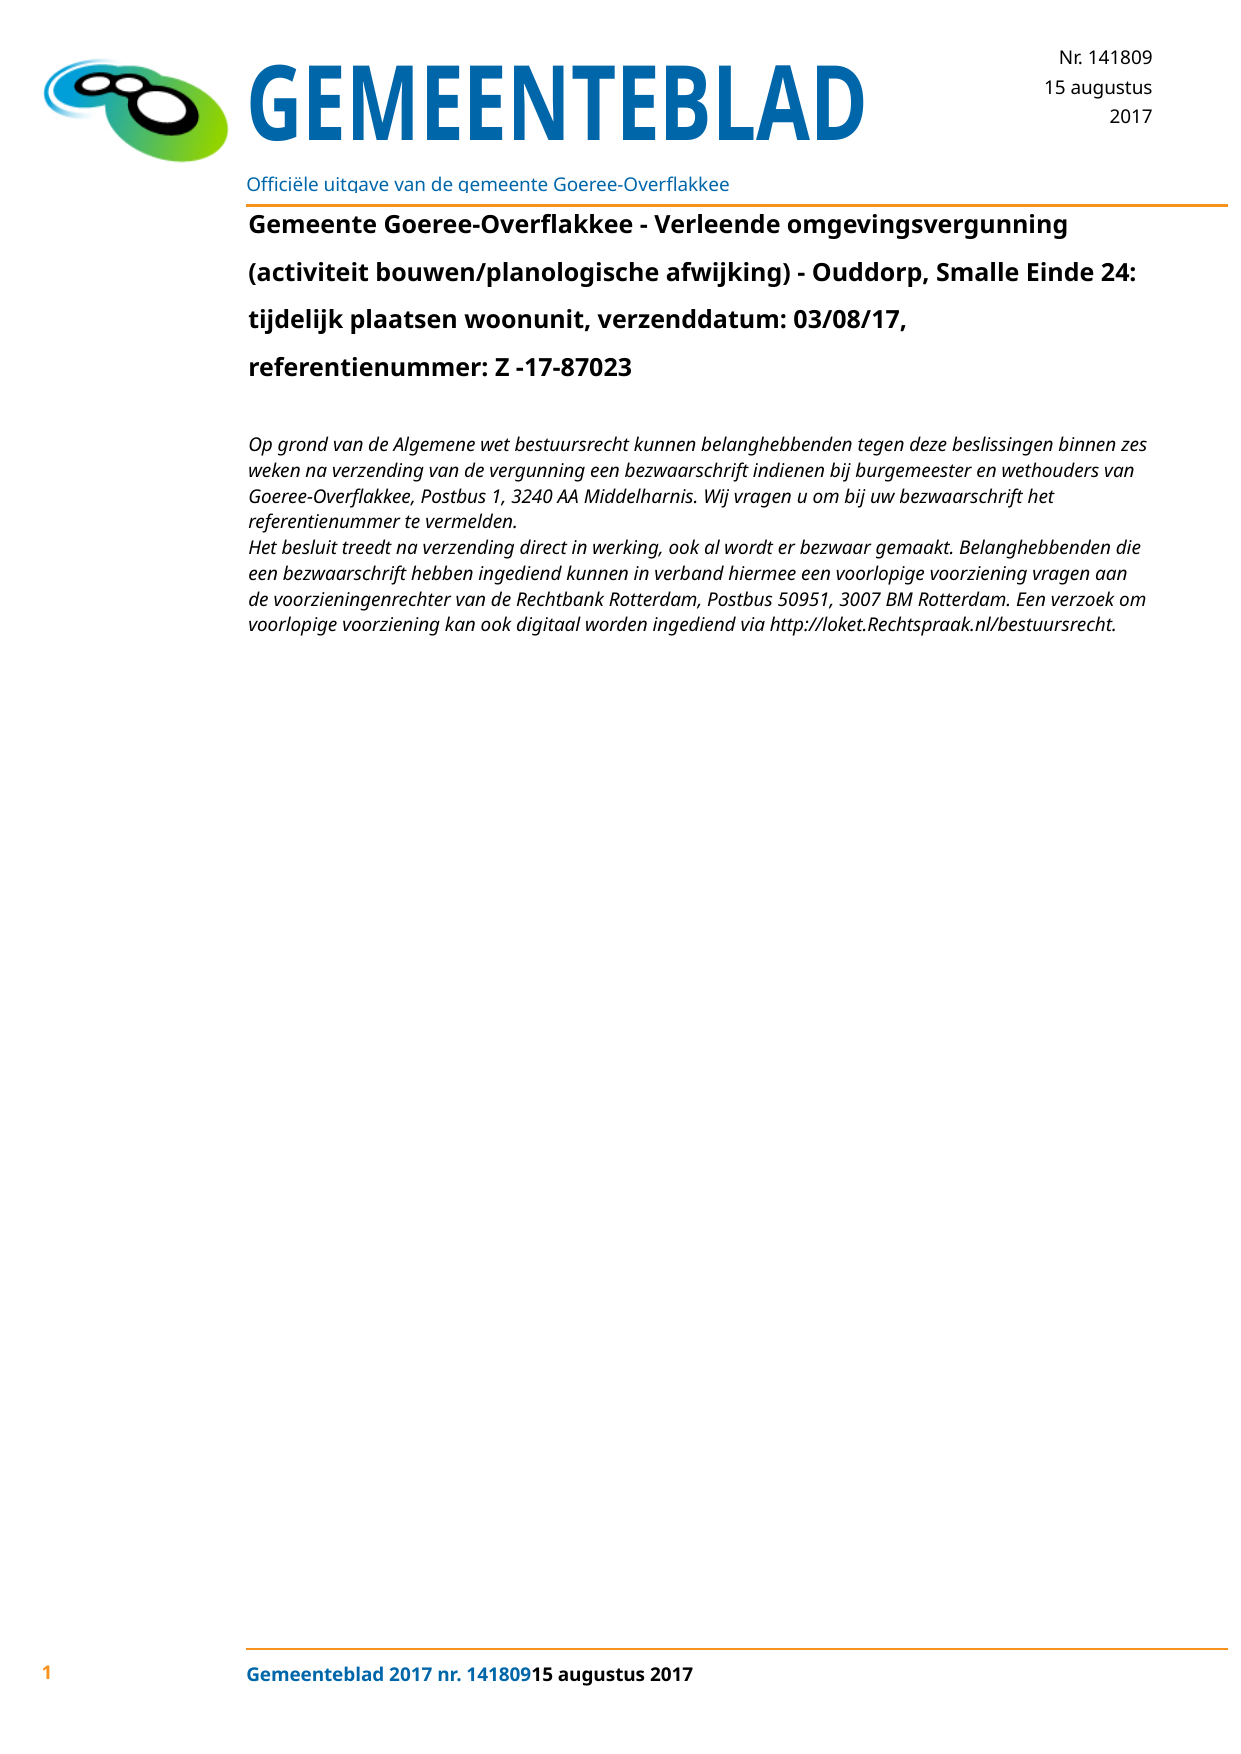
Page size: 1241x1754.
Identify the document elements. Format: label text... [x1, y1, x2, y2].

picture [41, 47, 231, 172]
text Het besluit treedt na verzending direct in werking, ook al wordt er bezwaar gemaakt. Belanghebbenden die een bezwaarschrift hebben ingediend kunnen in verband hiermee een voorlopige voorziening vragen aan de voorzieningenrechter van de Rechtbank Rotterdam, Postbus 50951, 3007 BM Rotterdam. Een verzoek om voorlopige voorziening kan ook digitaal worden ingediend via http://loket.Rechtspraak.nl/bestuursrecht. [248, 534, 1152, 637]
text Op grond van de Algemene wet bestuursrecht kunnen belanghebbenden tegen deze beslissingen binnen zes weken na verzending van de vergunning een bezwaarschrift indienen bij burgemeester en wethouders van Goeree-Overflakkee, Postbus 1, 3240 AA Middelharnis. Wij vragen u om bij uw bezwaarschrift het referentienummer te vermelden. [248, 431, 1152, 534]
text Gemeente Goeree-Overflakkee - Verleende omgevingsvergunning (activiteit bouwen/planologische afwijking) - Ouddorp, Smalle Einde 24: tijdelijk plaatsen woonunit, verzenddatum: 03/08/17, referentienummer: Z -17-87023 [248, 207, 1152, 384]
